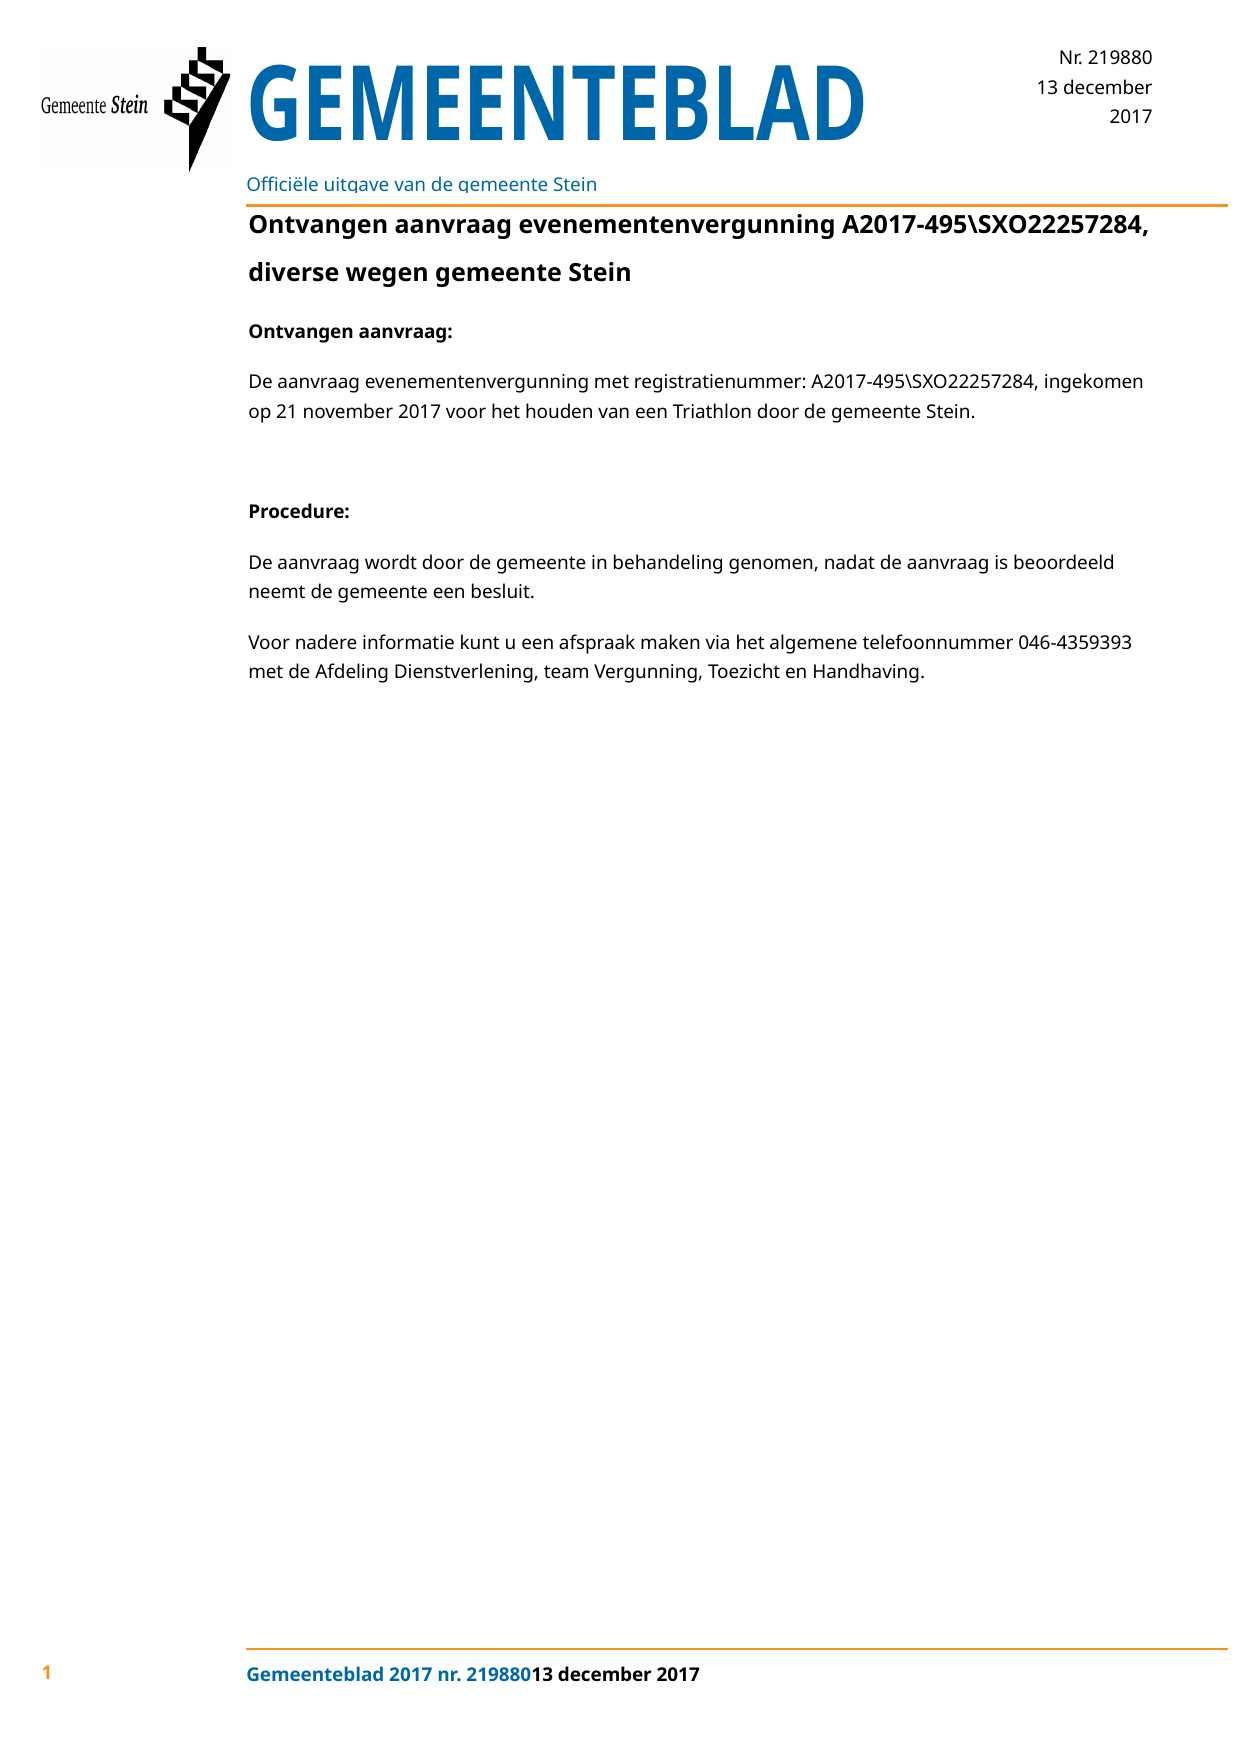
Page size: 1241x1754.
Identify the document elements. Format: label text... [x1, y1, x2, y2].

text Procedure: [248, 499, 1152, 524]
picture [41, 47, 231, 172]
text Ontvangen aanvraag: [248, 318, 1152, 344]
text Ontvangen aanvraag evenementenvergunning A2017-495\SXO22257284, diverse wegen gemeente Stein [248, 207, 1152, 288]
text De aanvraag evenementenvergunning met registratienummer: A2017-495\SXO22257284, ingekomen op 21 november 2017 voor het houden van een Triathlon door de gemeente Stein. [248, 368, 1152, 424]
text De aanvraag wordt door de gemeente in behandeling genomen, nadat de aanvraag is beoordeeld neemt de gemeente een besluit. [248, 549, 1152, 604]
text Voor nadere informatie kunt u een afspraak maken via het algemene telefoonnummer 046-4359393 met de Afdeling Dienstverlening, team Vergunning, Toezicht en Handhaving. [248, 629, 1152, 684]
